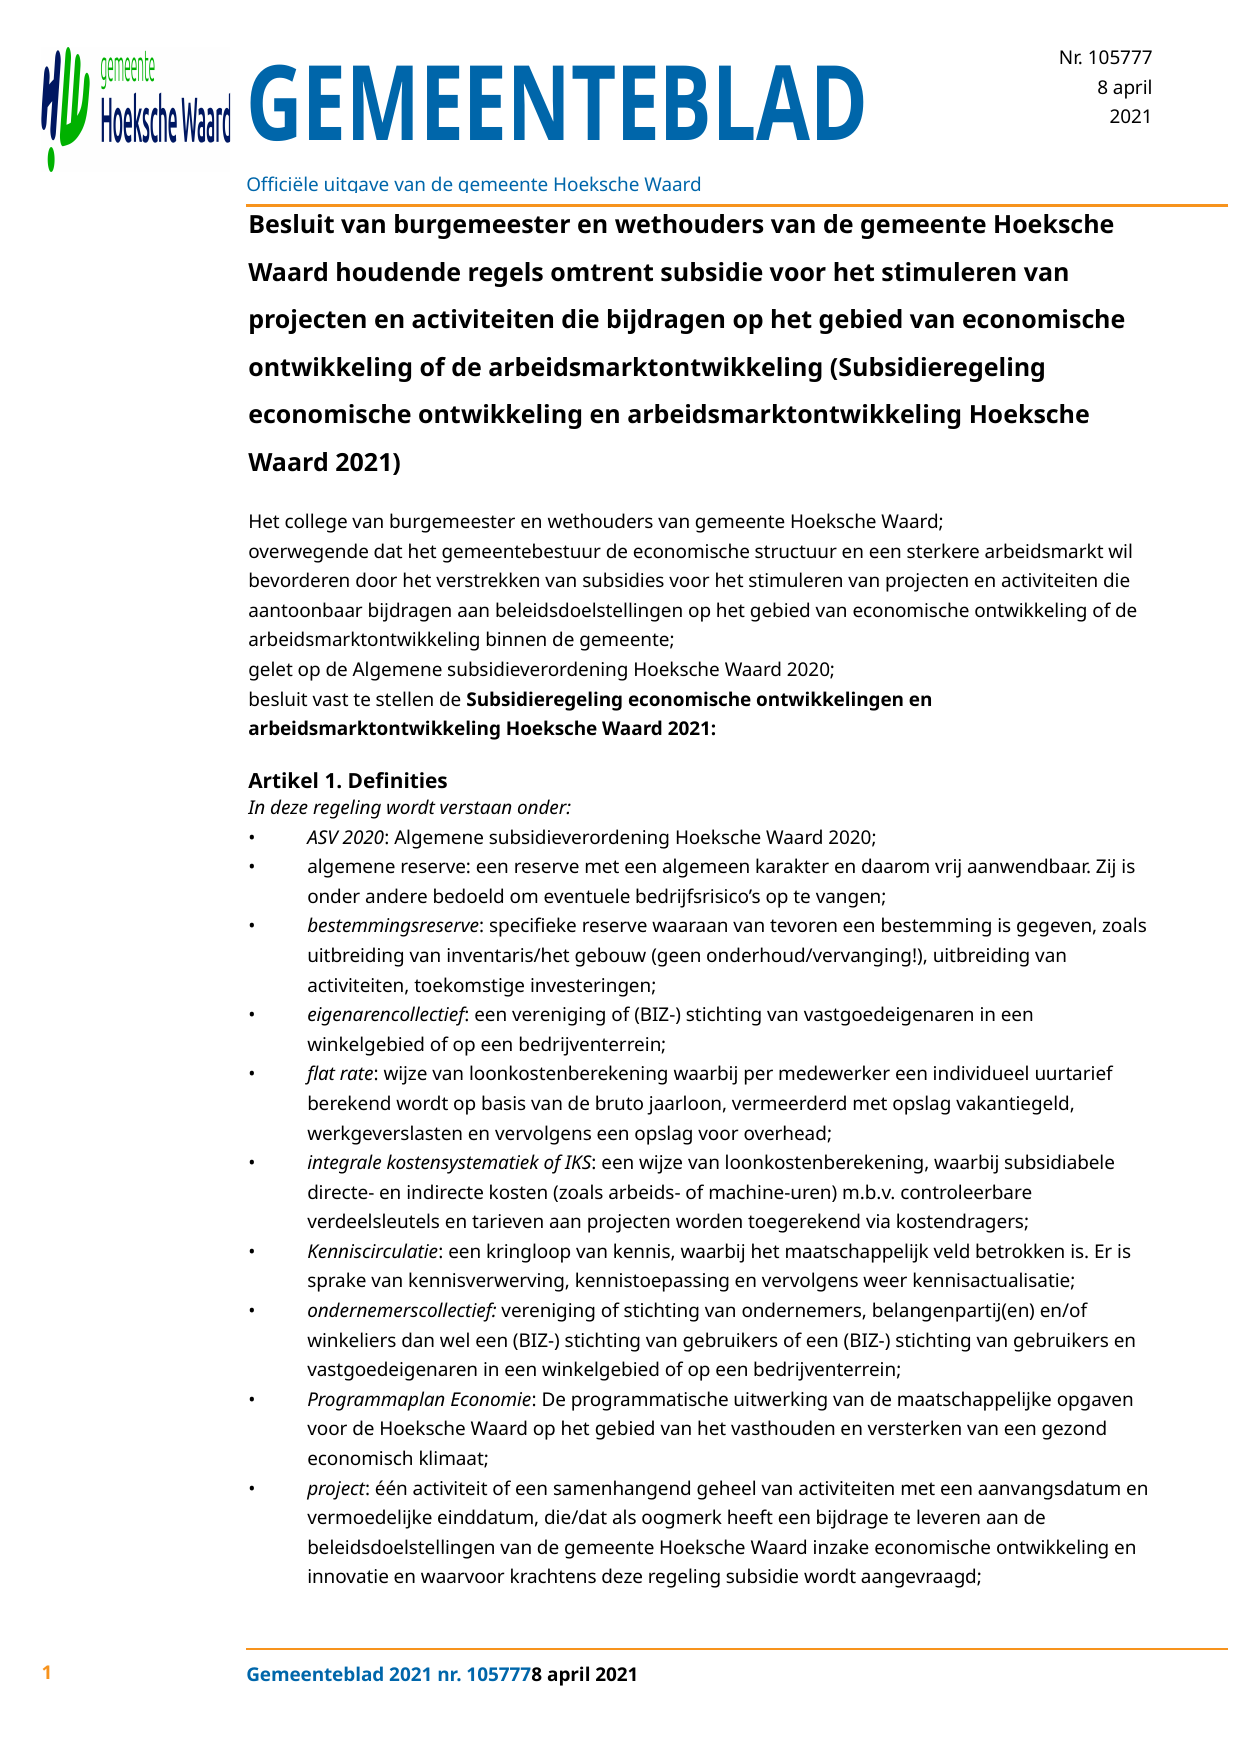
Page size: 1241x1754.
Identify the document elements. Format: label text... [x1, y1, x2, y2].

text gelet op de Algemene subsidieverordening Hoeksche Waard 2020; [248, 656, 1152, 682]
list Kenniscirculatie: een kringloop van kennis, waarbij het maatschappelijk veld betrokken is. Er is sprake van kennisverwerving, kennistoepassing en vervolgens weer kennisactualisatie; [248, 1238, 1152, 1293]
text overwegende dat het gemeentebestuur de economische structuur en een sterkere arbeidsmarkt wil bevorderen door het verstrekken van subsidies voor het stimuleren van projecten en activiteiten die aantoonbaar bijdragen aan beleidsdoelstellingen op het gebied van economische ontwikkeling of de arbeidsmarktontwikkeling binnen de gemeente; [248, 538, 1152, 652]
list ASV 2020: Algemene subsidieverordening Hoeksche Waard 2020; [248, 824, 1152, 849]
picture [41, 47, 231, 172]
list ondernemerscollectief: vereniging of stichting van ondernemers, belangenpartij(en) en/of winkeliers dan wel een (BIZ-) stichting van gebruikers of een (BIZ-) stichting van gebruikers en vastgoedeigenaren in een winkelgebied of op een bedrijventerrein; [248, 1297, 1152, 1382]
list project: één activiteit of een samenhangend geheel van activiteiten met een aanvangsdatum en vermoedelijke einddatum, die/dat als oogmerk heeft een bijdrage te leveren aan de beleidsdoelstellingen van de gemeente Hoeksche Waard inzake economische ontwikkeling en innovatie en waarvoor krachtens deze regeling subsidie wordt aangevraagd; [248, 1475, 1152, 1589]
list eigenarencollectief: een vereniging of (BIZ-) stichting van vastgoedeigenaren in een winkelgebied of op een bedrijventerrein; [248, 1001, 1152, 1057]
text besluit vast te stellen de Subsidieregeling economische ontwikkelingen en arbeidsmarktontwikkeling Hoeksche Waard 2021: [248, 686, 1152, 741]
list Programmaplan Economie: De programmatische uitwerking van de maatschappelijke opgaven voor de Hoeksche Waard op het gebied van het vasthouden en versterken van een gezond economisch klimaat; [248, 1386, 1152, 1471]
text Het college van burgemeester en wethouders van gemeente Hoeksche Waard; [248, 508, 1152, 534]
list bestemmingsreserve: specifieke reserve waaraan van tevoren een bestemming is gegeven, zoals uitbreiding van inventaris/het gebouw (geen onderhoud/vervanging!), uitbreiding van activiteiten, toekomstige investeringen; [248, 913, 1152, 997]
text Artikel 1. Definities [248, 766, 1152, 794]
text In deze regeling wordt verstaan onder: [248, 794, 1152, 820]
list flat rate: wijze van loonkostenberekening waarbij per medewerker een individueel uurtarief berekend wordt op basis van de bruto jaarloon, vermeerderd met opslag vakantiegeld, werkgeverslasten en vervolgens een opslag voor overhead; [248, 1061, 1152, 1145]
list algemene reserve: een reserve met een algemeen karakter en daarom vrij aanwendbaar. Zij is onder andere bedoeld om eventuele bedrijfsrisico’s op te vangen; [248, 853, 1152, 909]
list integrale kostensystematiek of IKS: een wijze van loonkostenberekening, waarbij subsidiabele directe- en indirecte kosten (zoals arbeids- of machine-uren) m.b.v. controleerbare verdeelsleutels en tarieven aan projecten worden toegerekend via kostendragers; [248, 1149, 1152, 1234]
text Besluit van burgemeester en wethouders van de gemeente Hoeksche Waard houdende regels omtrent subsidie voor het stimuleren van projecten en activiteiten die bijdragen op het gebied van economische ontwikkeling of de arbeidsmarktontwikkeling (Subsidieregeling economische ontwikkeling en arbeidsmarktontwikkeling Hoeksche Waard 2021) [248, 207, 1152, 479]
